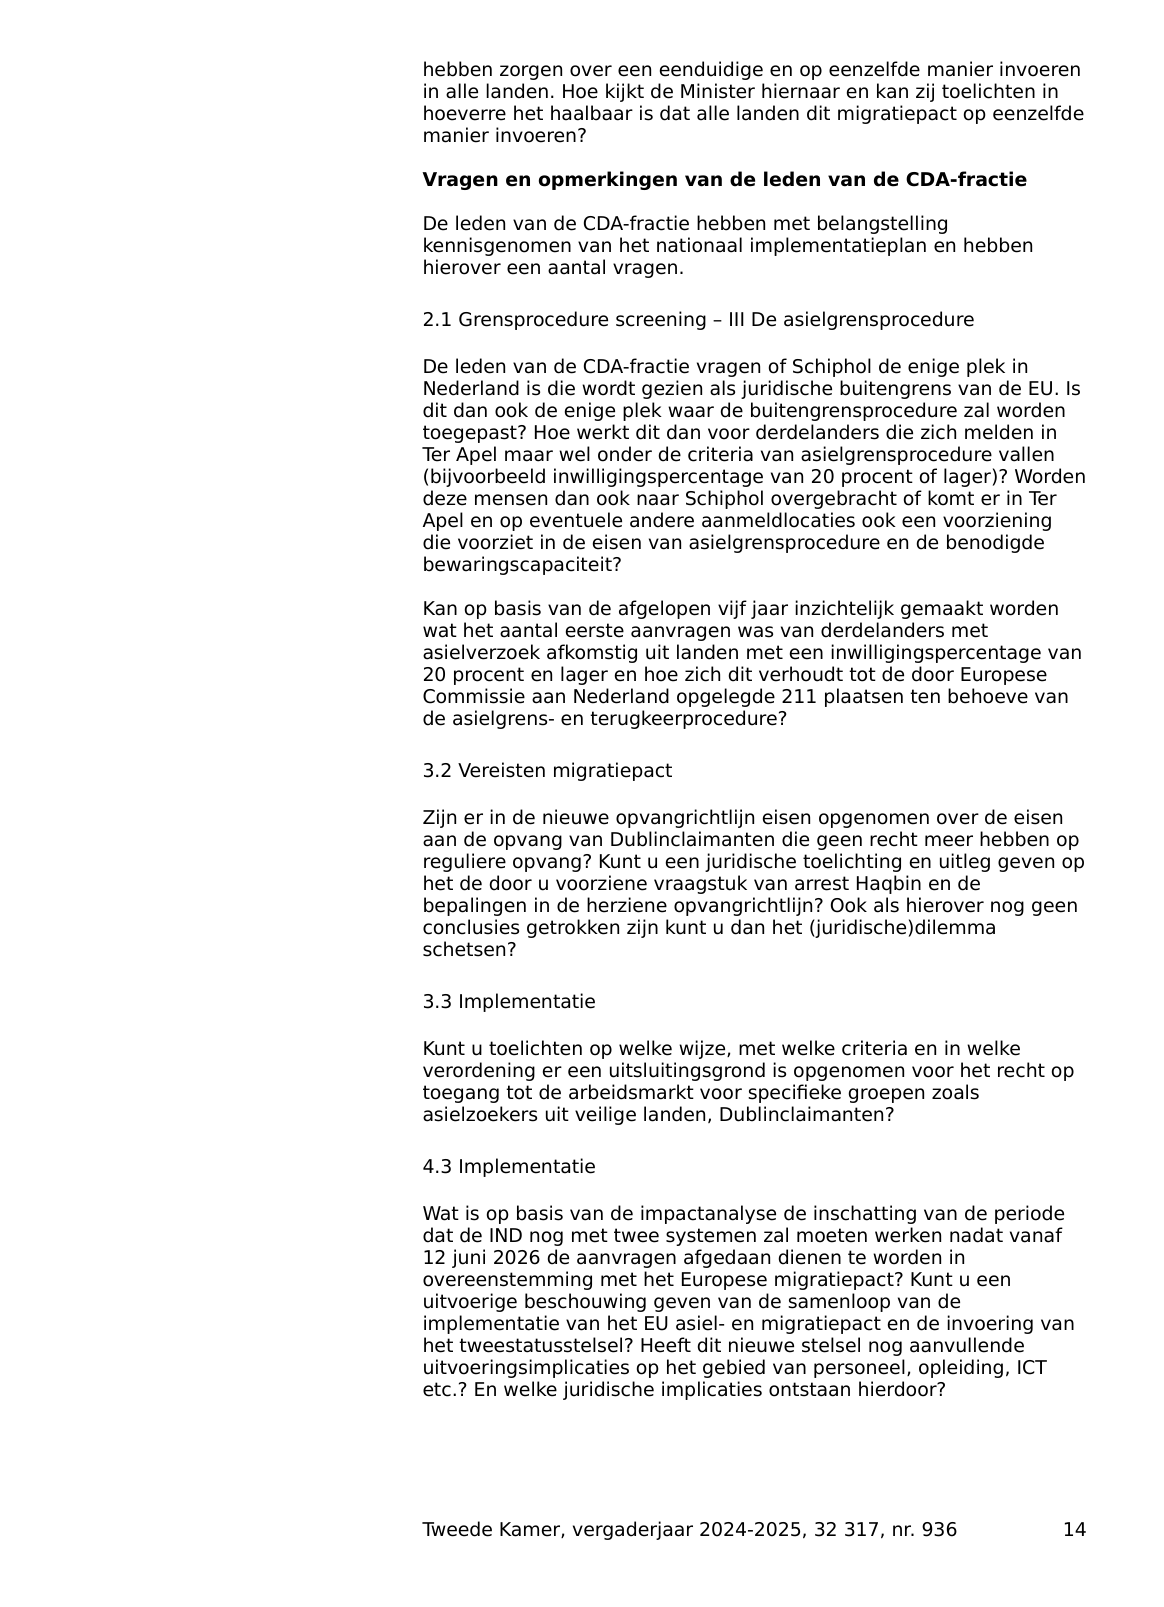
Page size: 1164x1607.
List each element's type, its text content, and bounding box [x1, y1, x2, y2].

text De leden van de CDA-fractie vragen of Schiphol de enige plek in Nederland is die wordt gezien als juridische buitengrens van de EU. Is dit dan ook de enige plek waar de buitengrensprocedure zal worden toegepast? Hoe werkt dit dan voor derdelanders die zich melden in Ter Apel maar wel onder de criteria van asielgrensprocedure vallen (bijvoorbeeld inwilligingspercentage van 20 procent of lager)? Worden deze mensen dan ook naar Schiphol overgebracht of komt er in Ter Apel en op eventuele andere aanmeldlocaties ook een voorziening die voorziet in de eisen van asielgrensprocedure en de benodigde bewaringscapaciteit? [422, 356, 1087, 576]
subtitle 4.3 Implementatie [422, 1156, 1087, 1178]
text Zijn er in de nieuwe opvangrichtlijn eisen opgenomen over de eisen aan de opvang van Dublinclaimanten die geen recht meer hebben op reguliere opvang? Kunt u een juridische toelichting en uitleg geven op het de door u voorziene vraagstuk van arrest Haqbin en de bepalingen in de herziene opvangrichtlijn? Ook als hierover nog geen conclusies getrokken zijn kunt u dan het (juridische)dilemma schetsen? [422, 807, 1087, 961]
subtitle 3.2 Vereisten migratiepact [422, 760, 1087, 782]
text Wat is op basis van de impactanalyse de inschatting van de periode dat de IND nog met twee systemen zal moeten werken nadat vanaf 12 juni 2026 de aanvragen afgedaan dienen te worden in overeenstemming met het Europese migratiepact? Kunt u een uitvoerige beschouwing geven van de samenloop van de implementatie van het EU asiel- en migratiepact en de invoering van het tweestatusstelsel? Heeft dit nieuwe stelsel nog aanvullende uitvoeringsimplicaties op het gebied van personeel, opleiding, ICT etc.? En welke juridische implicaties ontstaan hierdoor? [422, 1203, 1087, 1401]
subtitle 3.3 Implementatie [422, 991, 1087, 1013]
subtitle Vragen en opmerkingen van de leden van de CDA-fractie [422, 169, 1087, 191]
text De leden van de CDA-fractie hebben met belangstelling kennisgenomen van het nationaal implementatieplan en hebben hierover een aantal vragen. [422, 213, 1087, 279]
subtitle 2.1 Grensprocedure screening – III De asielgrensprocedure [422, 309, 1087, 331]
text Kan op basis van de afgelopen vijf jaar inzichtelijk gemaakt worden wat het aantal eerste aanvragen was van derdelanders met asielverzoek afkomstig uit landen met een inwilligingspercentage van 20 procent en lager en hoe zich dit verhoudt tot de door Europese Commissie aan Nederland opgelegde 211 plaatsen ten behoeve van de asielgrens- en terugkeerprocedure? [422, 598, 1087, 730]
text Kunt u toelichten op welke wijze, met welke criteria en in welke verordening er een uitsluitingsgrond is opgenomen voor het recht op toegang tot de arbeidsmarkt voor specifieke groepen zoals asielzoekers uit veilige landen, Dublinclaimanten? [422, 1038, 1087, 1126]
text hebben zorgen over een eenduidige en op eenzelfde manier invoeren in alle landen. Hoe kijkt de Minister hiernaar en kan zij toelichten in hoeverre het haalbaar is dat alle landen dit migratiepact op eenzelfde manier invoeren? [422, 59, 1087, 147]
